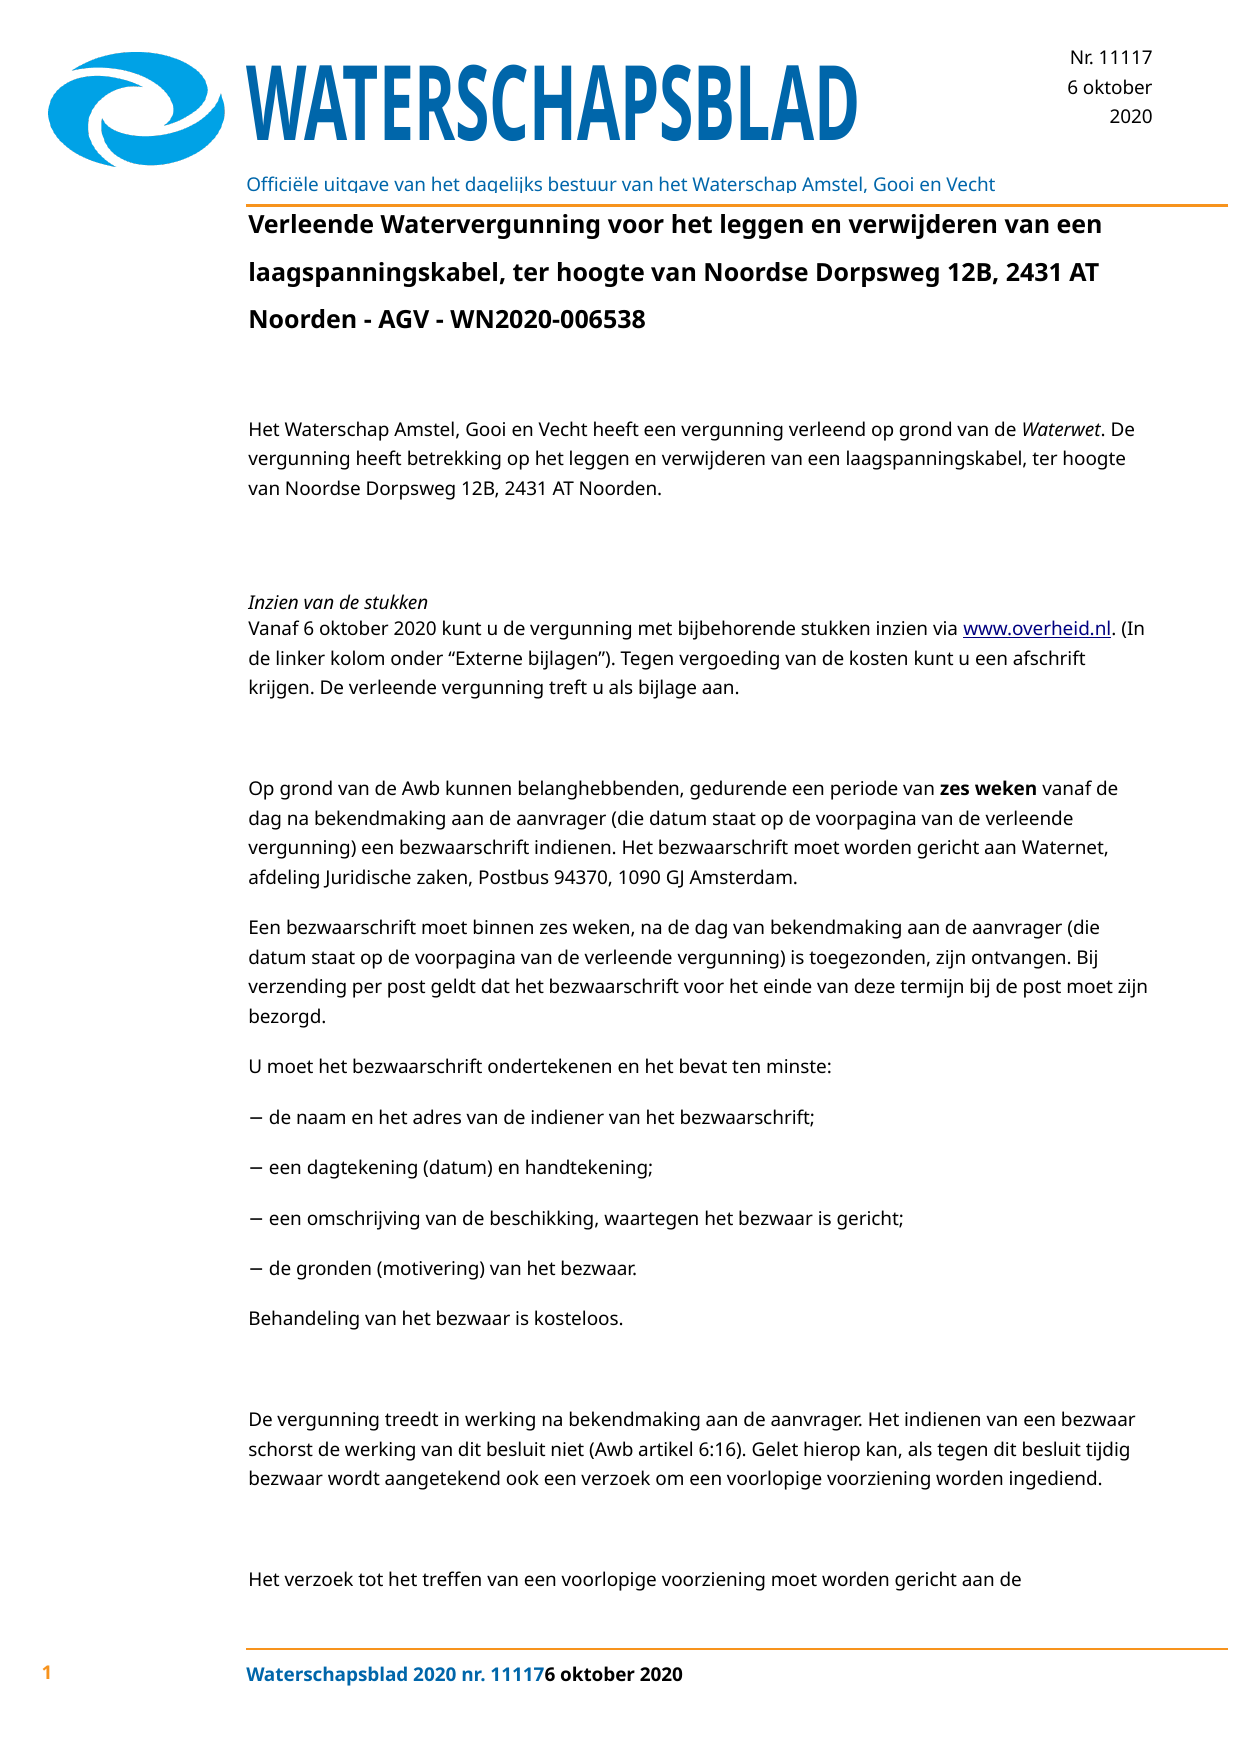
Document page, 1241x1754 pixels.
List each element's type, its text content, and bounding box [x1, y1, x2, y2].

text − de naam en het adres van de indiener van het bezwaarschrift; [248, 1104, 1152, 1130]
text Inzien van de stukken [248, 589, 1152, 615]
text − een dagtekening (datum) en handtekening; [248, 1154, 1152, 1180]
picture [41, 47, 231, 172]
text Vanaf 6 oktober 2020 kunt u de vergunning met bijbehorende stukken inzien via www.overheid.nl. (In de linker kolom onder “Externe bijlagen”). Tegen vergoeding van de kosten kunt u een afschrift krijgen. De verleende vergunning treft u als bijlage aan. [248, 615, 1152, 700]
text Verleende Watervergunning voor het leggen en verwijderen van een laagspanningskabel, ter hoogte van Noordse Dorpsweg 12B, 2431 AT Noorden - AGV - WN2020-006538 [248, 207, 1152, 336]
text Behandeling van het bezwaar is kosteloos. [248, 1306, 1152, 1331]
text Een bezwaarschrift moet binnen zes weken, na de dag van bekendmaking aan de aanvrager (die datum staat op de voorpagina van de verleende vergunning) is toegezonden, zijn ontvangen. Bij verzending per post geldt dat het bezwaarschrift voor het einde van deze termijn bij de post moet zijn bezorgd. [248, 914, 1152, 1029]
text De vergunning treedt in werking na bekendmaking aan de aanvrager. Het indienen van een bezwaar schorst de werking van dit besluit niet (Awb artikel 6:16). Gelet hierop kan, als tegen dit besluit tijdig bezwaar wordt aangetekend ook een verzoek om een voorlopige voorziening worden ingediend. [248, 1406, 1152, 1491]
text Op grond van de Awb kunnen belanghebbenden, gedurende een periode van zes weken vanaf de dag na bekendmaking aan de aanvrager (die datum staat op de voorpagina van de verleende vergunning) een bezwaarschrift indienen. Het bezwaarschrift moet worden gericht aan Waternet, afdeling Juridische zaken, Postbus 94370, 1090 GJ Amsterdam. [248, 775, 1152, 890]
text − de gronden (motivering) van het bezwaar. [248, 1255, 1152, 1281]
text Het verzoek tot het treffen van een voorlopige voorziening moet worden gericht aan de [248, 1566, 1152, 1592]
text − een omschrijving van de beschikking, waartegen het bezwaar is gericht; [248, 1205, 1152, 1231]
text Het Waterschap Amstel, Gooi en Vecht heeft een vergunning verleend op grond van de Waterwet. De vergunning heeft betrekking op het leggen en verwijderen van een laagspanningskabel, ter hoogte van Noordse Dorpsweg 12B, 2431 AT Noorden. [248, 416, 1152, 501]
text U moet het bezwaarschrift ondertekenen en het bevat ten minste: [248, 1053, 1152, 1079]
